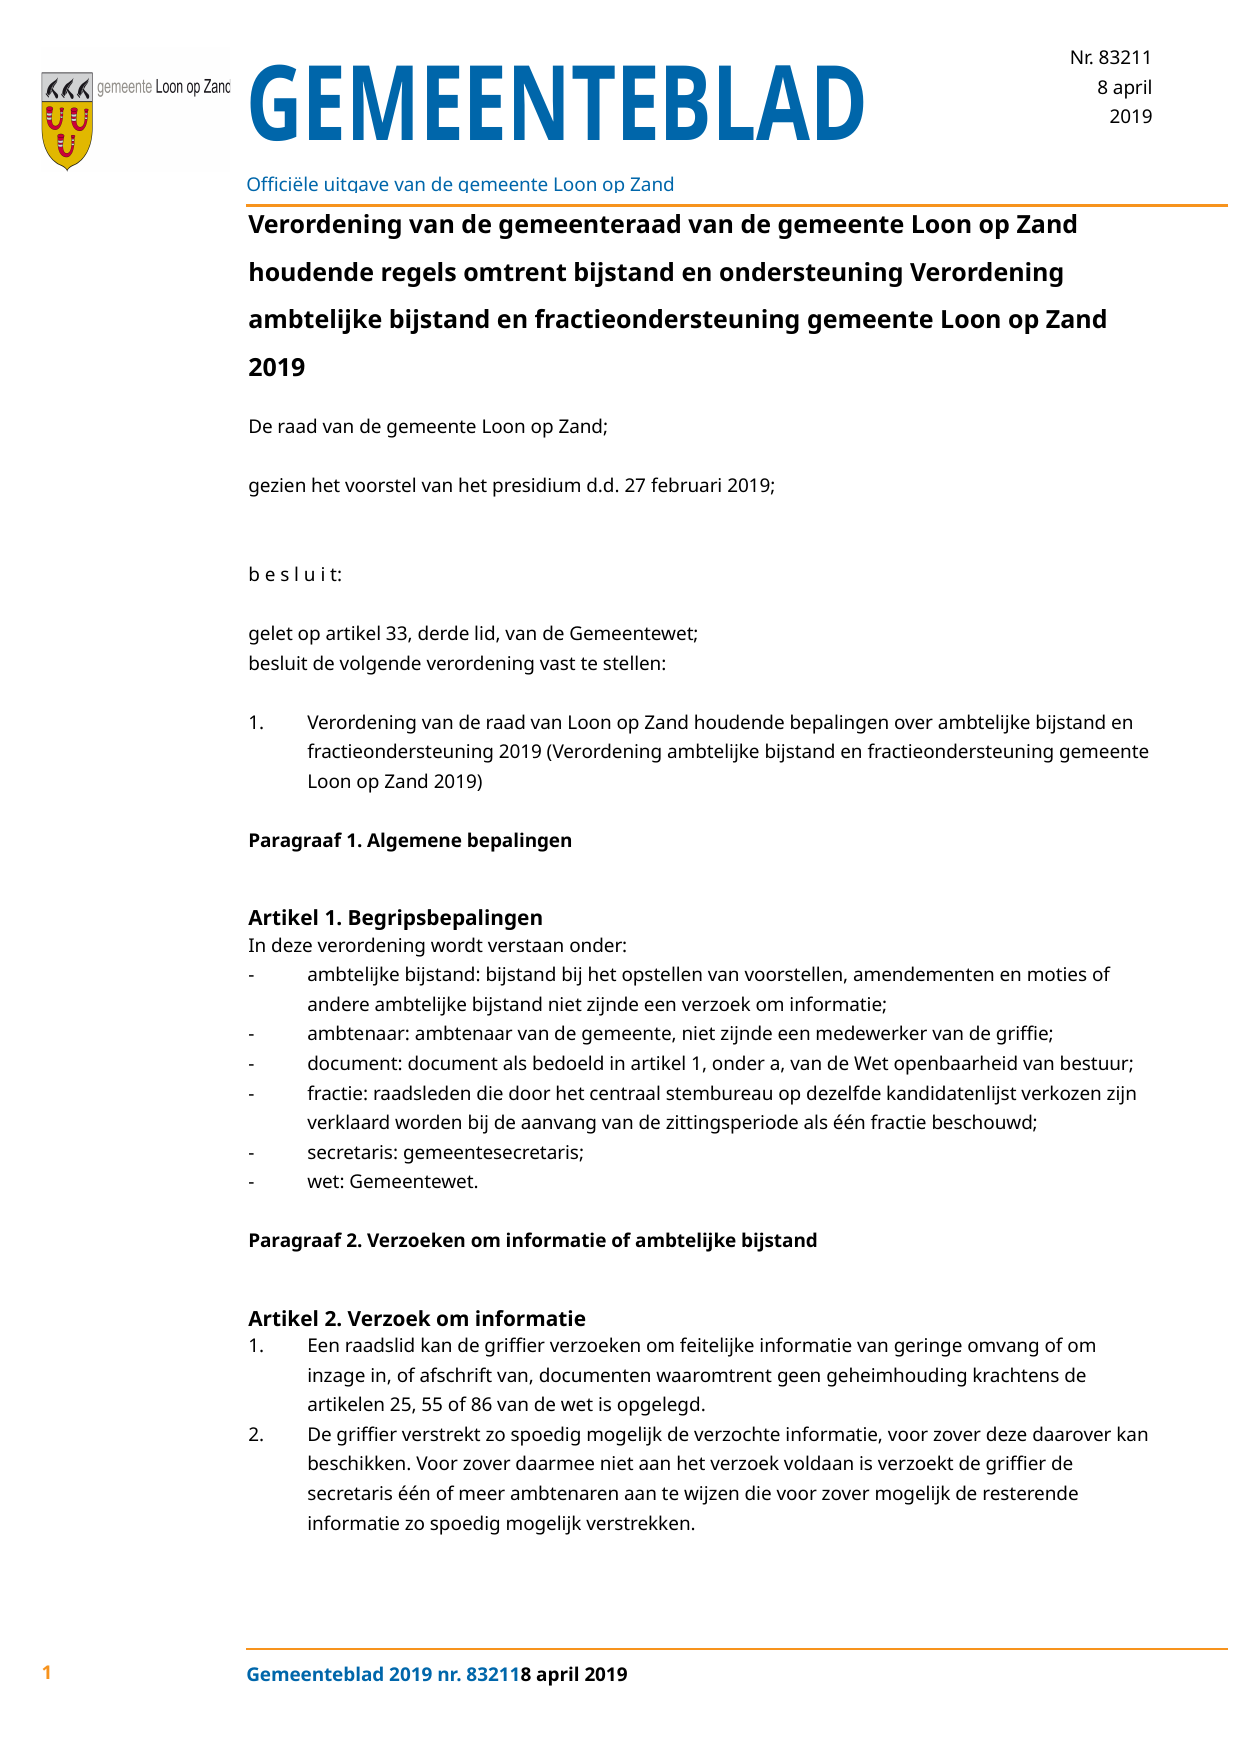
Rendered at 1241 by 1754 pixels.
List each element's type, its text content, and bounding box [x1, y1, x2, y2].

text gelet op artikel 33, derde lid, van de Gemeentewet; [248, 620, 1152, 646]
picture [41, 47, 231, 172]
list ambtenaar: ambtenaar van de gemeente, niet zijnde een medewerker van de griffie; [248, 1021, 1152, 1046]
list ambtelijke bijstand: bijstand bij het opstellen van voorstellen, amendementen en moties of andere ambtelijke bijstand niet zijnde een verzoek om informatie; [248, 961, 1152, 1017]
list Een raadslid kan de griffier verzoeken om feitelijke informatie van geringe omvang of om inzage in, of afschrift van, documenten waaromtrent geen geheimhouding krachtens de artikelen 25, 55 of 86 van de wet is opgelegd. [248, 1332, 1152, 1417]
list Verordening van de raad van Loon op Zand houdende bepalingen over ambtelijke bijstand en fractieondersteuning 2019 (Verordening ambtelijke bijstand en fractieondersteuning gemeente Loon op Zand 2019) [248, 709, 1152, 794]
text In deze verordening wordt verstaan onder: [248, 932, 1152, 958]
list secretaris: gemeentesecretaris; [248, 1139, 1152, 1165]
text besluit de volgende verordening vast te stellen: [248, 650, 1152, 676]
list document: document als bedoeld in artikel 1, onder a, van de Wet openbaarheid van bestuur; [248, 1050, 1152, 1076]
text Paragraaf 1. Algemene bepalingen [248, 827, 1152, 853]
text Paragraaf 2. Verzoeken om informatie of ambtelijke bijstand [248, 1228, 1152, 1253]
text Verordening van de gemeenteraad van de gemeente Loon op Zand houdende regels omtrent bijstand en ondersteuning Verordening ambtelijke bijstand en fractieondersteuning gemeente Loon op Zand 2019 [248, 207, 1152, 384]
text b e s l u i t: [248, 561, 1152, 587]
text De raad van de gemeente Loon op Zand; [248, 413, 1152, 439]
list wet: Gemeentewet. [248, 1168, 1152, 1194]
list fractie: raadsleden die door het centraal stembureau op dezelfde kandidatenlijst verkozen zijn verklaard worden bij de aanvang van de zittingsperiode als één fractie beschouwd; [248, 1080, 1152, 1135]
text gezien het voorstel van het presidium d.d. 27 februari 2019; [248, 472, 1152, 498]
list De griffier verstrekt zo spoedig mogelijk de verzochte informatie, voor zover deze daarover kan beschikken. Voor zover daarmee niet aan het verzoek voldaan is verzoekt de griffier de secretaris één of meer ambtenaren aan te wijzen die voor zover mogelijk de resterende informatie zo spoedig mogelijk verstrekken. [248, 1421, 1152, 1536]
text Artikel 2. Verzoek om informatie [248, 1304, 1152, 1332]
text Artikel 1. Begripsbepalingen [248, 903, 1152, 932]
